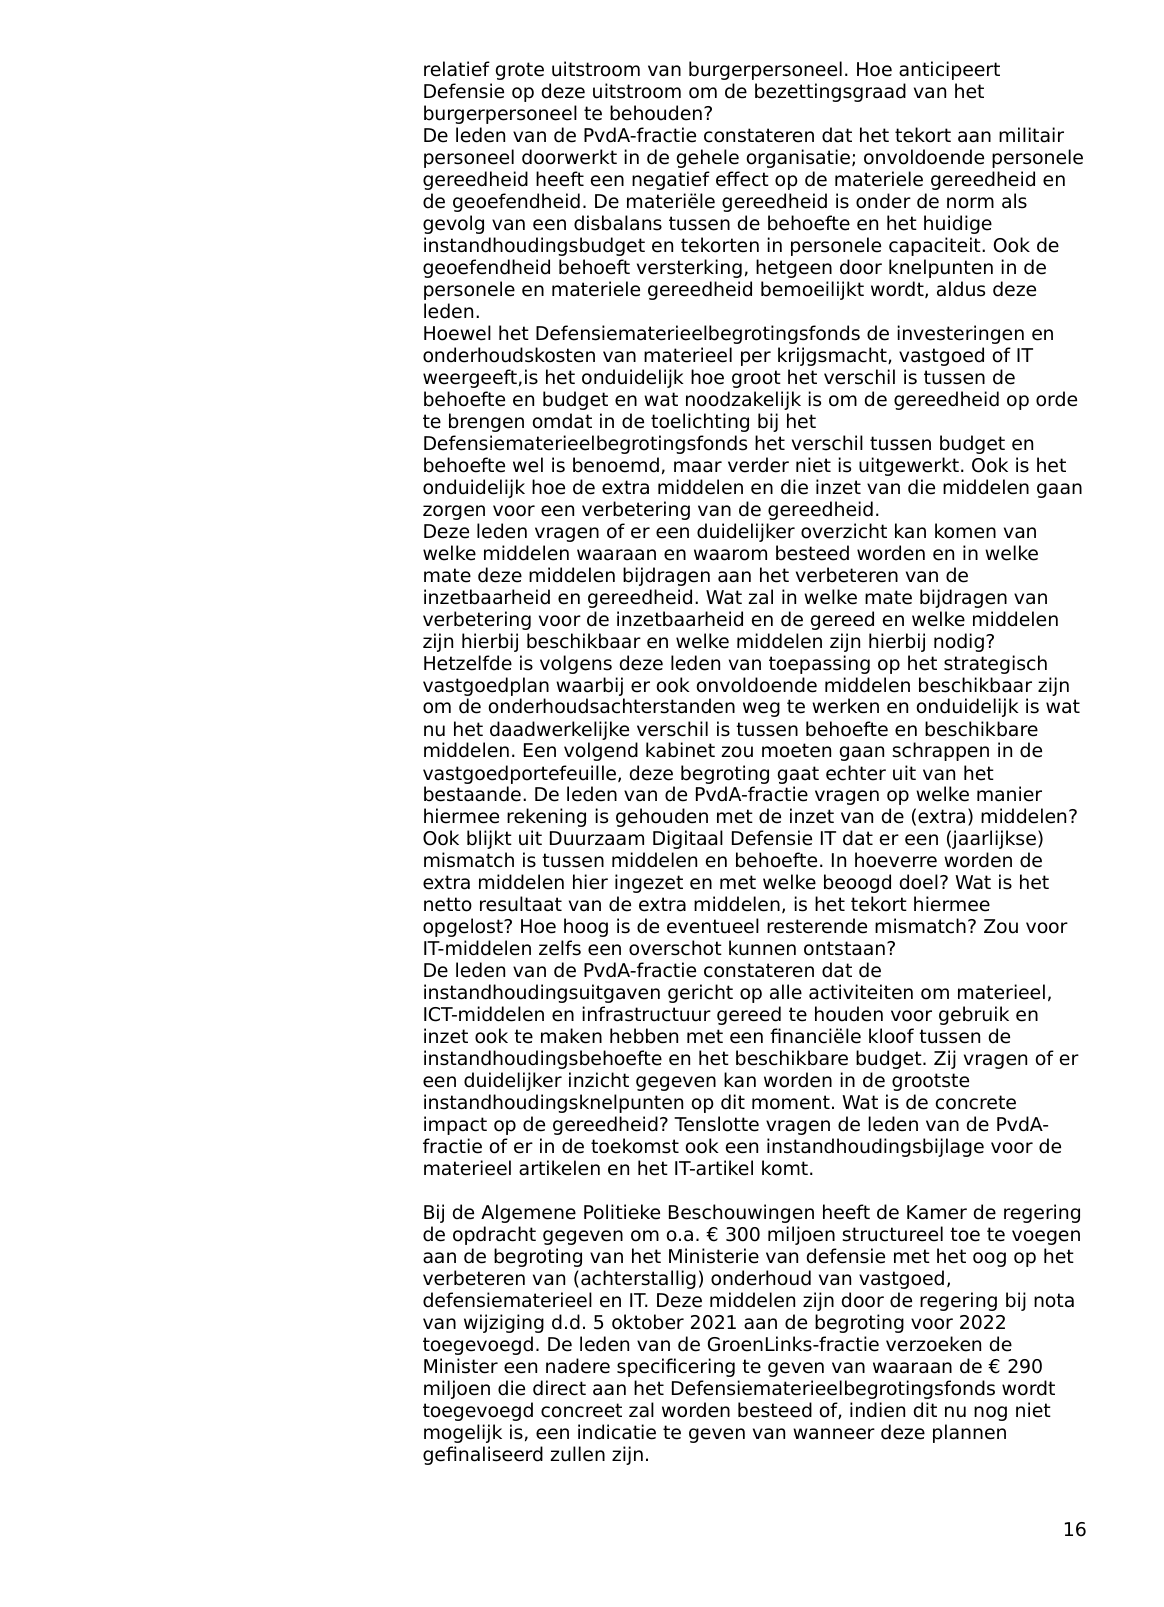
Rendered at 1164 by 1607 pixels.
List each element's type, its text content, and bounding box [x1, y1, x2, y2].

text Bij de Algemene Politieke Beschouwingen heeft de Kamer de regering de opdracht gegeven om o.a. € 300 miljoen structureel toe te voegen aan de begroting van het Ministerie van defensie met het oog op het verbeteren van (achterstallig) onderhoud van vastgoed, defensiematerieel en IT. Deze middelen zijn door de regering bij nota van wijziging d.d. 5 oktober 2021 aan de begroting voor 2022 toegevoegd. De leden van de GroenLinks-fractie verzoeken de Minister een nadere specificering te geven van waaraan de € 290 miljoen die direct aan het Defensiematerieelbegrotingsfonds wordt toegevoegd concreet zal worden besteed of, indien dit nu nog niet mogelijk is, een indicatie te geven van wanneer deze plannen gefinaliseerd zullen zijn. [422, 1202, 1087, 1466]
text De leden van de PvdA-fractie constateren dat de instandhoudingsuitgaven gericht op alle activiteiten om materieel, ICT-middelen en infrastructuur gereed te houden voor gebruik en inzet ook te maken hebben met een financiële kloof tussen de instandhoudingsbehoefte en het beschikbare budget. Zij vragen of er een duidelijker inzicht gegeven kan worden in de grootste instandhoudingsknelpunten op dit moment. Wat is de concrete impact op de gereedheid? Tenslotte vragen de leden van de PvdA-fractie of er in de toekomst ook een instandhoudingsbijlage voor de materieel artikelen en het IT-artikel komt. [422, 960, 1087, 1180]
text Ook blijkt uit Duurzaam Digitaal Defensie IT dat er een (jaarlijkse) mismatch is tussen middelen en behoefte. In hoeverre worden de extra middelen hier ingezet en met welke beoogd doel? Wat is het netto resultaat van de extra middelen, is het tekort hiermee opgelost? Hoe hoog is de eventueel resterende mismatch? Zou voor IT-middelen zelfs een overschot kunnen ontstaan? [422, 828, 1087, 960]
text relatief grote uitstroom van burgerpersoneel. Hoe anticipeert Defensie op deze uitstroom om de bezettingsgraad van het burgerpersoneel te behouden? [422, 59, 1087, 125]
text Hoewel het Defensiematerieelbegrotingsfonds de investeringen en onderhoudskosten van materieel per krijgsmacht, vastgoed of IT weergeeft,is het onduidelijk hoe groot het verschil is tussen de behoefte en budget en wat noodzakelijk is om de gereedheid op orde te brengen omdat in de toelichting bij het Defensiematerieelbegrotingsfonds het verschil tussen budget en behoefte wel is benoemd, maar verder niet is uitgewerkt. Ook is het onduidelijk hoe de extra middelen en die inzet van die middelen gaan zorgen voor een verbetering van de gereedheid. [422, 323, 1087, 521]
text Hetzelfde is volgens deze leden van toepassing op het strategisch vastgoedplan waarbij er ook onvoldoende middelen beschikbaar zijn om de onderhoudsachterstanden weg te werken en onduidelijk is wat nu het daadwerkelijke verschil is tussen behoefte en beschikbare middelen. Een volgend kabinet zou moeten gaan schrappen in de vastgoedportefeuille, deze begroting gaat echter uit van het bestaande. De leden van de PvdA-fractie vragen op welke manier hiermee rekening is gehouden met de inzet van de (extra) middelen? [422, 652, 1087, 828]
text Deze leden vragen of er een duidelijker overzicht kan komen van welke middelen waaraan en waarom besteed worden en in welke mate deze middelen bijdragen aan het verbeteren van de inzetbaarheid en gereedheid. Wat zal in welke mate bijdragen van verbetering voor de inzetbaarheid en de gereed en welke middelen zijn hierbij beschikbaar en welke middelen zijn hierbij nodig? [422, 521, 1087, 652]
text De leden van de PvdA-fractie constateren dat het tekort aan militair personeel doorwerkt in de gehele organisatie; onvoldoende personele gereedheid heeft een negatief effect op de materiele gereedheid en de geoefendheid. De materiële gereedheid is onder de norm als gevolg van een disbalans tussen de behoefte en het huidige instandhoudingsbudget en tekorten in personele capaciteit. Ook de geoefendheid behoeft versterking, hetgeen door knelpunten in de personele en materiele gereedheid bemoeilijkt wordt, aldus deze leden. [422, 125, 1087, 323]
